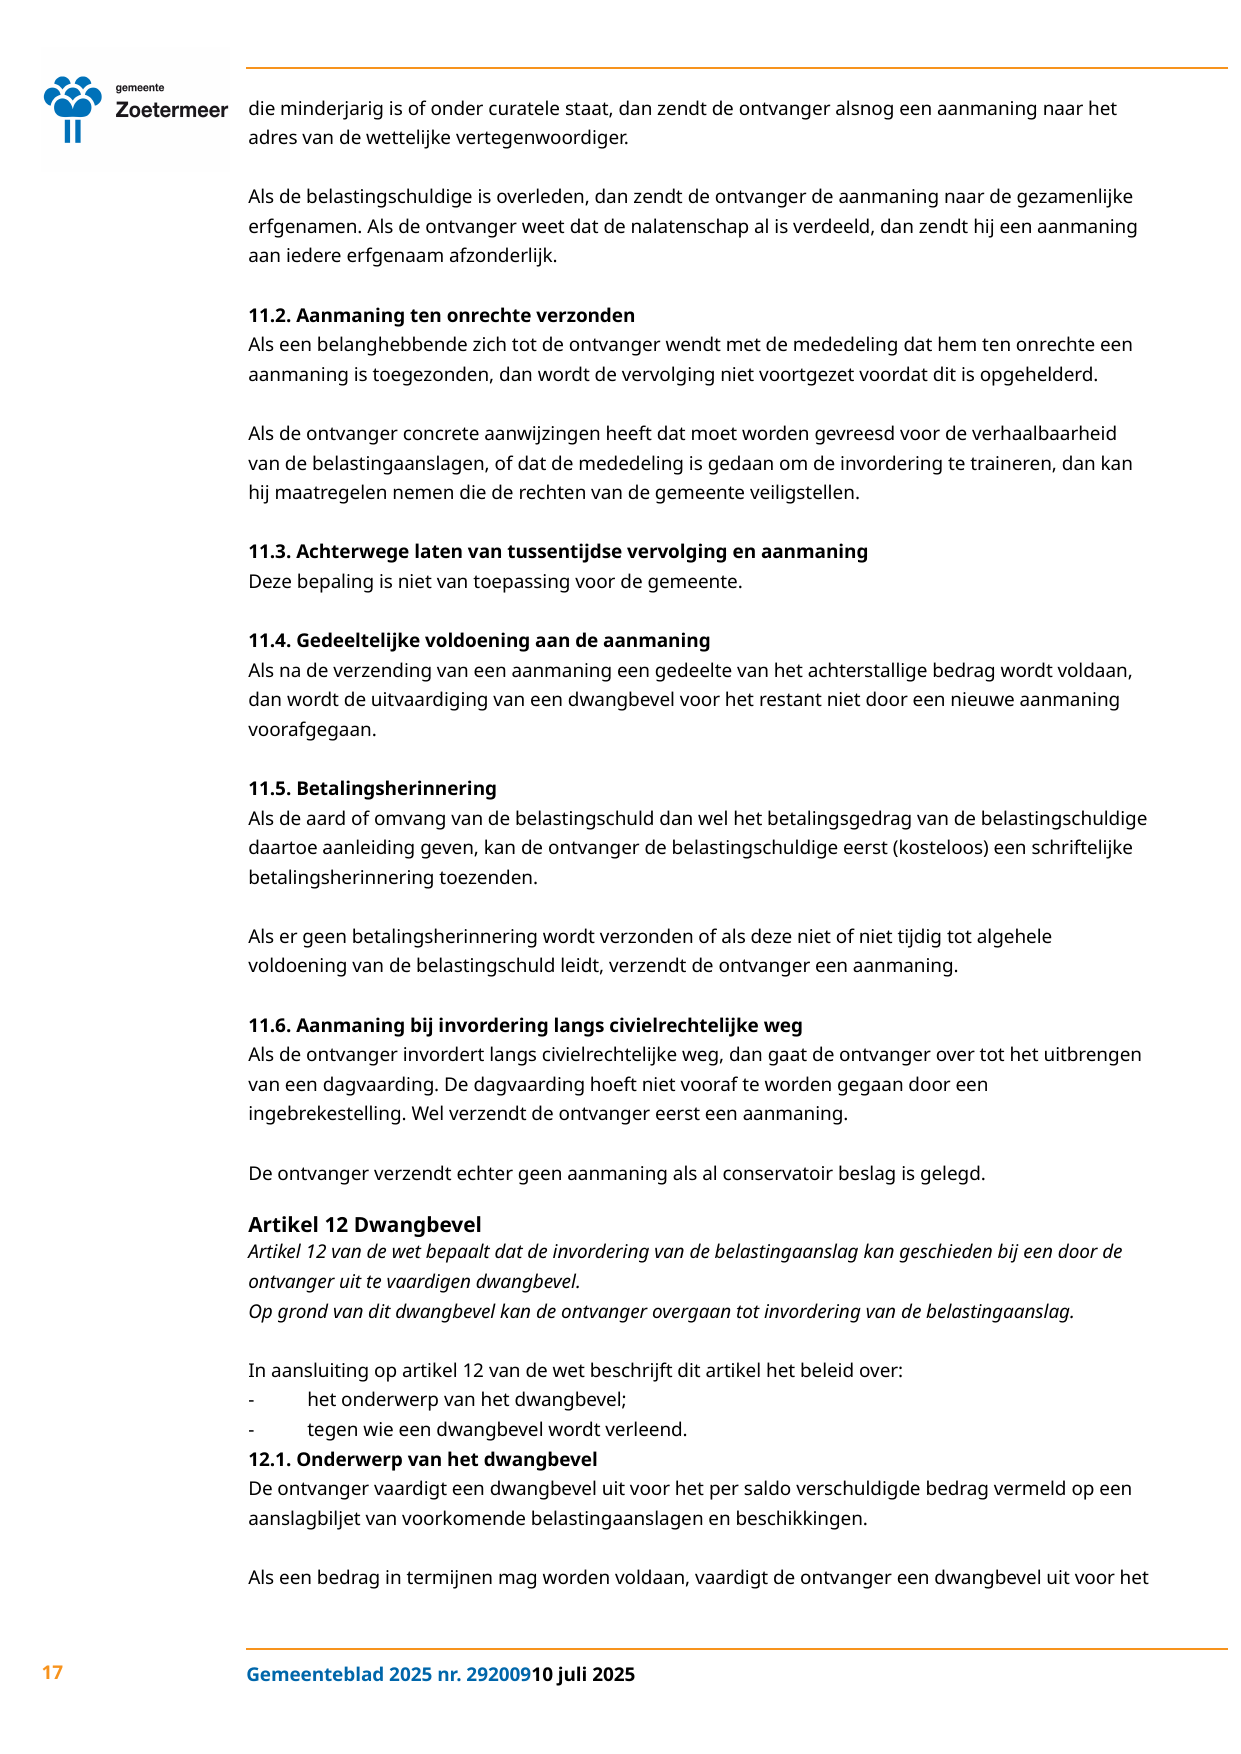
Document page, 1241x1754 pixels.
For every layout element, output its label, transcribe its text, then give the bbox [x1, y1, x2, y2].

text 11.4. Gedeeltelijke voldoening aan de aanmaning [248, 627, 1152, 653]
text Artikel 12 van de wet bepaalt dat de invordering van de belastingaanslag kan geschieden bij een door de ontvanger uit te vaardigen dwangbevel. [248, 1239, 1152, 1294]
text Als de ontvanger concrete aanwijzingen heeft dat moet worden gevreesd voor de verhaalbaarheid van de belastingaanslagen, of dat de mededeling is gedaan om de invordering te traineren, dan kan hij maatregelen nemen die de rechten van de gemeente veiligstellen. [248, 420, 1152, 505]
text Als er geen betalingsherinnering wordt verzonden of als deze niet of niet tijdig tot algehele voldoening van de belastingschuld leidt, verzendt de ontvanger een aanmaning. [248, 923, 1152, 978]
picture [41, 47, 231, 172]
text De ontvanger verzendt echter geen aanmaning als al conservatoir beslag is gelegd. [248, 1160, 1152, 1186]
text Als een belanghebbende zich tot de ontvanger wendt met de mededeling dat hem ten onrechte een aanmaning is toegezonden, dan wordt de vervolging niet voortgezet voordat dit is opgehelderd. [248, 331, 1152, 387]
text De ontvanger vaardigt een dwangbevel uit voor het per saldo verschuldigde bedrag vermeld op een aanslagbiljet van voorkomende belastingaanslagen en beschikkingen. [248, 1475, 1152, 1531]
text Als na de verzending van een aanmaning een gedeelte van het achterstallige bedrag wordt voldaan, dan wordt de uitvaardiging van een dwangbevel voor het restant niet door een nieuwe aanmaning voorafgegaan. [248, 657, 1152, 742]
list tegen wie een dwangbevel wordt verleend. [248, 1416, 1152, 1442]
text 12.1. Onderwerp van het dwangbevel [248, 1446, 1152, 1471]
text Als een bedrag in termijnen mag worden voldaan, vaardigt de ontvanger een dwangbevel uit voor het [248, 1564, 1152, 1590]
text Artikel 12 Dwangbevel [248, 1210, 1152, 1239]
text 11.6. Aanmaning bij invordering langs civielrechtelijke weg [248, 1012, 1152, 1038]
text Als de belastingschuldige is overleden, dan zendt de ontvanger de aanmaning naar de gezamenlijke erfgenamen. Als de ontvanger weet dat de nalatenschap al is verdeeld, dan zendt hij een aanmaning aan iedere erfgenaam afzonderlijk. [248, 183, 1152, 268]
text Als de ontvanger invordert langs civielrechtelijke weg, dan gaat de ontvanger over tot het uitbrengen van een dagvaarding. De dagvaarding hoeft niet vooraf te worden gegaan door een ingebrekestelling. Wel verzendt de ontvanger eerst een aanmaning. [248, 1041, 1152, 1126]
text 11.5. Betalingsherinnering [248, 775, 1152, 801]
text Als de aard of omvang van de belastingschuld dan wel het betalingsgedrag van de belastingschuldige daartoe aanleiding geven, kan de ontvanger de belastingschuldige eerst (kosteloos) een schriftelijke betalingsherinnering toezenden. [248, 805, 1152, 890]
text die minderjarig is of onder curatele staat, dan zendt de ontvanger alsnog een aanmaning naar het adres van de wettelijke vertegenwoordiger. [248, 95, 1152, 150]
list het onderwerp van het dwangbevel; [248, 1387, 1152, 1412]
text Deze bepaling is niet van toepassing voor de gemeente. [248, 568, 1152, 594]
text 11.3. Achterwege laten van tussentijdse vervolging en aanmaning [248, 538, 1152, 564]
text 11.2. Aanmaning ten onrechte verzonden [248, 302, 1152, 328]
text In aansluiting op artikel 12 van de wet beschrijft dit artikel het beleid over: [248, 1357, 1152, 1383]
text Op grond van dit dwangbevel kan de ontvanger overgaan tot invordering van de belastingaanslag. [248, 1298, 1152, 1323]
